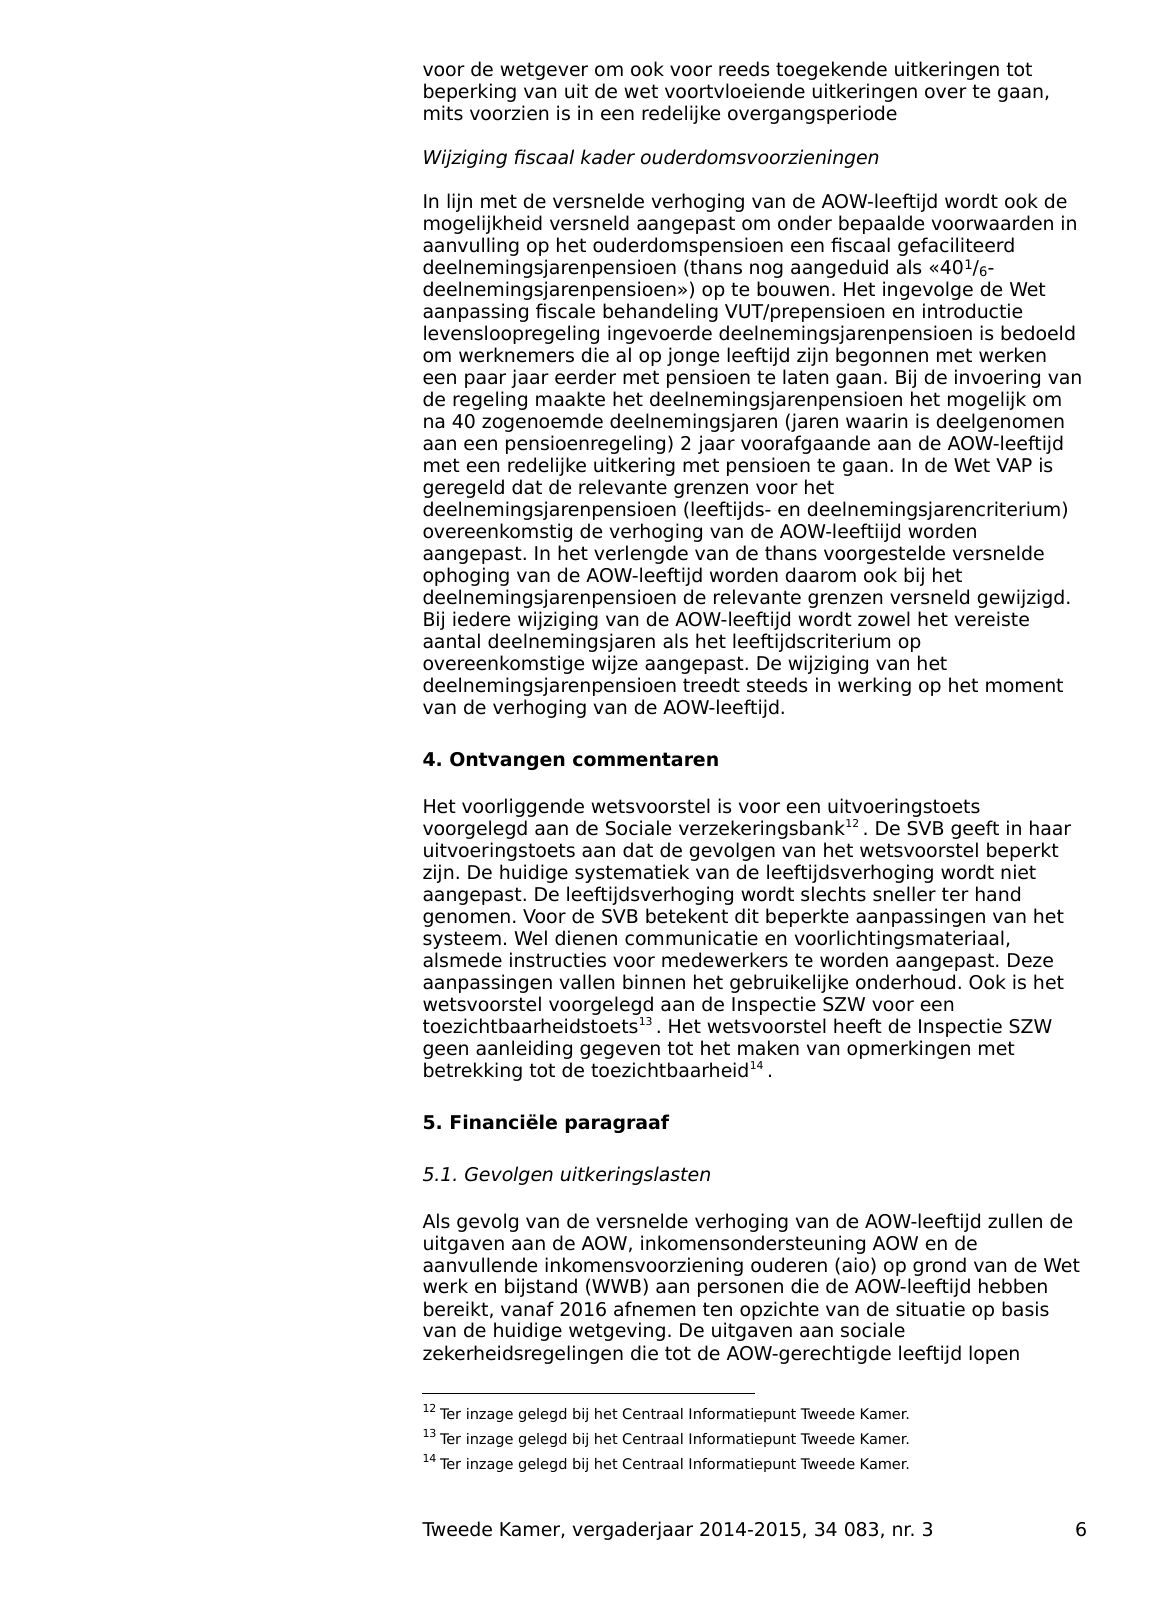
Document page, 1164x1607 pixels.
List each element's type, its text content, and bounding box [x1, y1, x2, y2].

subtitle 5.1. Gevolgen uitkeringslasten [422, 1163, 1087, 1186]
subtitle Wijziging fiscaal kader ouderdomsvoorzieningen [422, 147, 1087, 169]
text Ter inzage gelegd bij het Centraal Informatiepunt Tweede Kamer. [422, 1402, 1087, 1424]
text Als gevolg van de versnelde verhoging van de AOW-leeftijd zullen de uitgaven aan de AOW, inkomensondersteuning AOW en de aanvullende inkomensvoorziening ouderen (aio) op grond van de Wet werk en bijstand (WWB) aan personen die de AOW-leeftijd hebben bereikt, vanaf 2016 afnemen ten opzichte van de situatie op basis van de huidige wetgeving. De uitgaven aan sociale zekerheidsregelingen die tot de AOW-gerechtigde leeftijd lopen [422, 1211, 1087, 1364]
text In lijn met de versnelde verhoging van de AOW-leeftijd wordt ook de mogelijkheid versneld aangepast om onder bepaalde voorwaarden in aanvulling op het ouderdomspensioen een fiscaal gefaciliteerd deelnemingsjarenpensioen (thans nog aangeduid als «401/6-deelnemingsjarenpensioen») op te bouwen. Het ingevolge de Wet aanpassing fiscale behandeling VUT/prepensioen en introductie levensloopregeling ingevoerde deelnemingsjarenpensioen is bedoeld om werknemers die al op jonge leeftijd zijn begonnen met werken een paar jaar eerder met pensioen te laten gaan. Bij de invoering van de regeling maakte het deelnemingsjarenpensioen het mogelijk om na 40 zogenoemde deelnemingsjaren (jaren waarin is deelgenomen aan een pensioenregeling) 2 jaar voorafgaande aan de AOW-leeftijd met een redelijke uitkering met pensioen te gaan. In de Wet VAP is geregeld dat de relevante grenzen voor het deelnemingsjarenpensioen (leeftijds- en deelnemingsjarencriterium) overeenkomstig de verhoging van de AOW-leeftiijd worden aangepast. In het verlengde van de thans voorgestelde versnelde ophoging van de AOW-leeftijd worden daarom ook bij het deelnemingsjarenpensioen de relevante grenzen versneld gewijzigd. Bij iedere wijziging van de AOW-leeftijd wordt zowel het vereiste aantal deelnemingsjaren als het leeftijdscriterium op overeenkomstige wijze aangepast. De wijziging van het deelnemingsjarenpensioen treedt steeds in werking op het moment van de verhoging van de AOW-leeftijd. [422, 191, 1087, 719]
text Ter inzage gelegd bij het Centraal Informatiepunt Tweede Kamer. [422, 1427, 1087, 1449]
subtitle 4. Ontvangen commentaren [422, 749, 1087, 771]
subtitle 5. Financiële paragraaf [422, 1112, 1087, 1133]
text Ter inzage gelegd bij het Centraal Informatiepunt Tweede Kamer. [422, 1452, 1087, 1474]
text Het voorliggende wetsvoorstel is voor een uitvoeringstoets voorgelegd aan de Sociale verzekeringsbank. De SVB geeft in haar uitvoeringstoets aan dat de gevolgen van het wetsvoorstel beperkt zijn. De huidige systematiek van de leeftijdsverhoging wordt niet aangepast. De leeftijdsverhoging wordt slechts sneller ter hand genomen. Voor de SVB betekent dit beperkte aanpassingen van het systeem. Wel dienen communicatie en voorlichtingsmateriaal, alsmede instructies voor medewerkers te worden aangepast. Deze aanpassingen vallen binnen het gebruikelijke onderhoud. Ook is het wetsvoorstel voorgelegd aan de Inspectie SZW voor een toezichtbaarheidstoets. Het wetsvoorstel heeft de Inspectie SZW geen aanleiding gegeven tot het maken van opmerkingen met betrekking tot de toezichtbaarheid. [422, 796, 1087, 1082]
text voor de wetgever om ook voor reeds toegekende uitkeringen tot beperking van uit de wet voortvloeiende uitkeringen over te gaan, mits voorzien is in een redelijke overgangsperiode [422, 59, 1087, 125]
